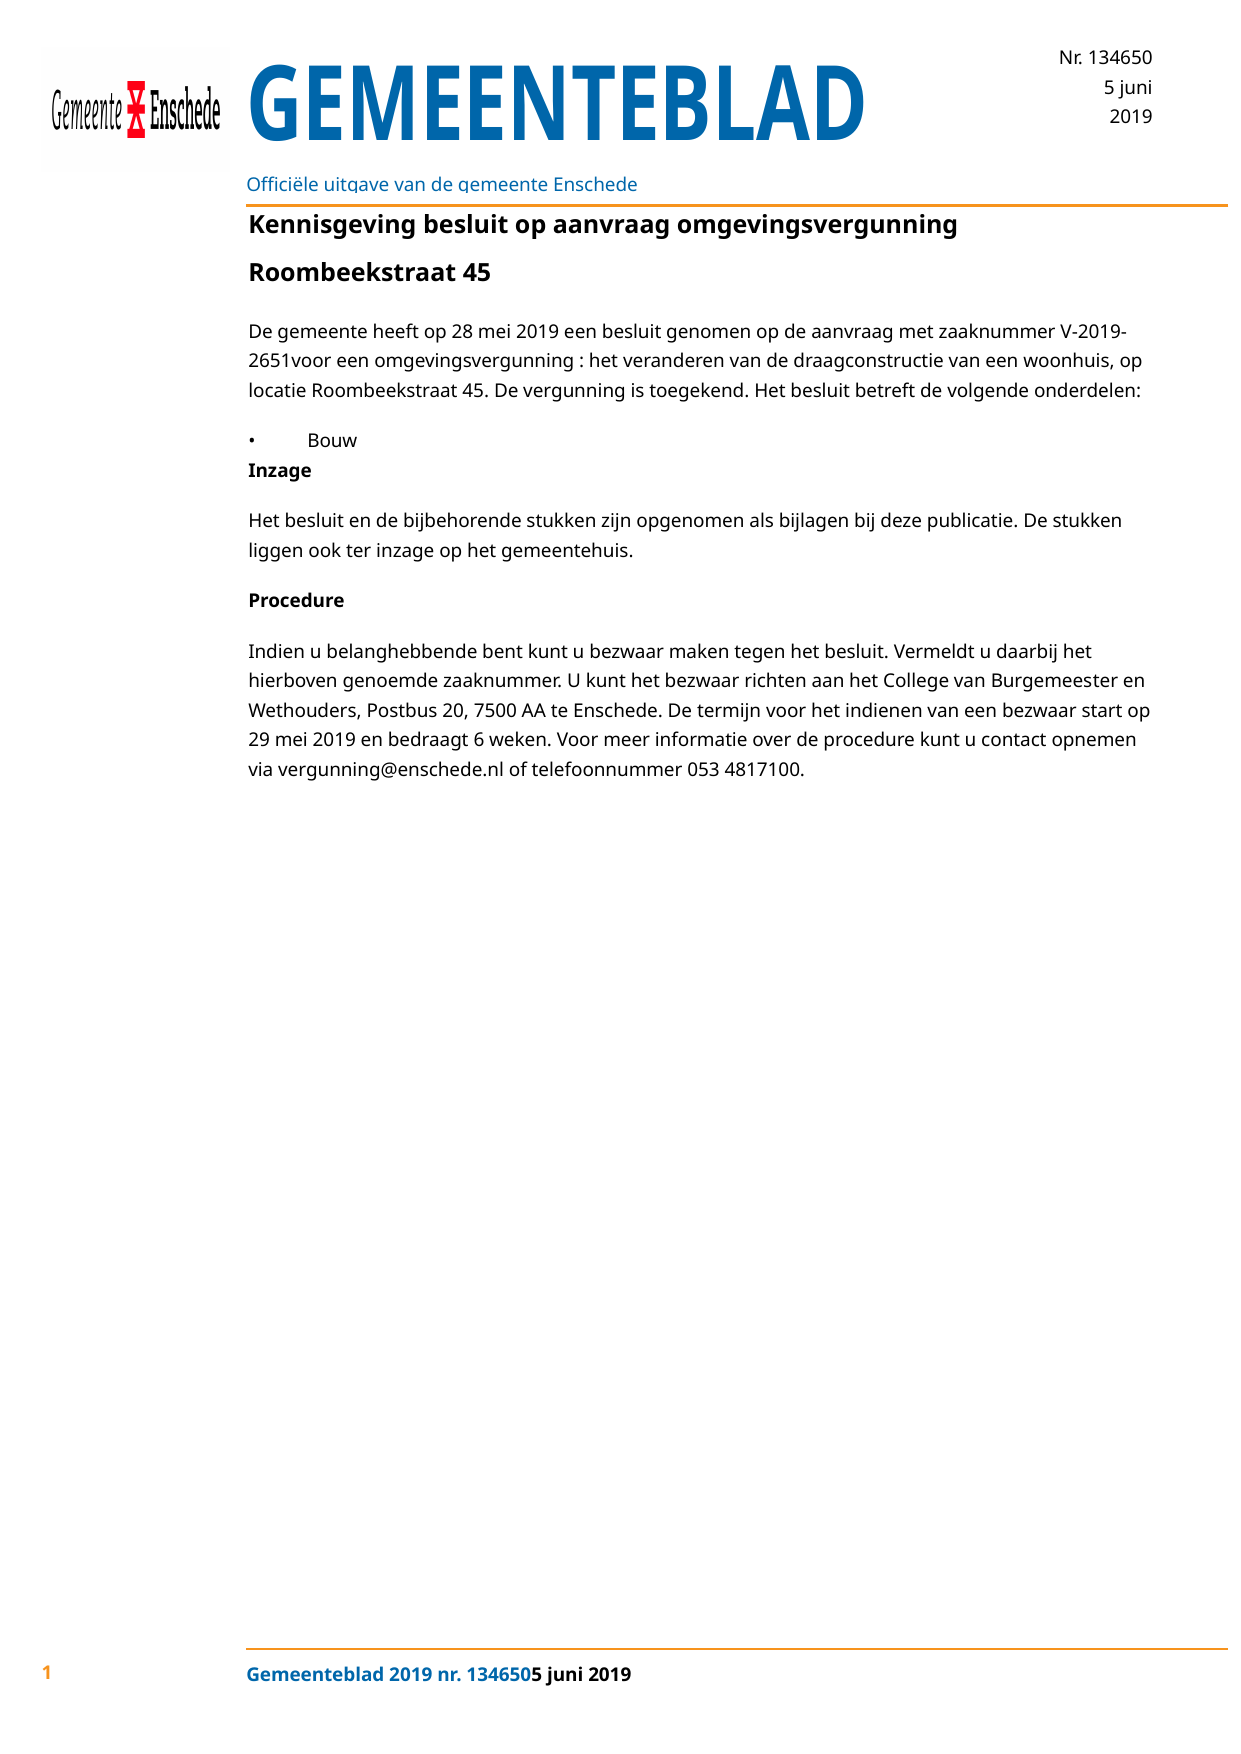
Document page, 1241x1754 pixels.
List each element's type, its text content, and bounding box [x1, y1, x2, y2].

text De gemeente heeft op 28 mei 2019 een besluit genomen op de aanvraag met zaaknummer V-2019-2651voor een omgevingsvergunning : het veranderen van de draagconstructie van een woonhuis, op locatie Roombeekstraat 45. De vergunning is toegekend. Het besluit betreft de volgende onderdelen: [248, 318, 1152, 403]
text Procedure [248, 587, 1152, 613]
text Indien u belanghebbende bent kunt u bezwaar maken tegen het besluit. Vermeldt u daarbij het hierboven genoemde zaaknummer. U kunt het bezwaar richten aan het College van Burgemees­ter en Wethouders, Postbus 20, 7500 AA te Enschede. De termijn voor het indienen van een bezwaar start op 29 mei 2019 en bedraagt 6 weken. Voor meer informatie over de procedure kunt u contact opnemen via vergunning@enschede.nl of telefoonnummer 053 4817100. [248, 638, 1152, 782]
text Kennisgeving besluit op aanvraag omgevingsvergunning Roombeekstraat 45 [248, 207, 1152, 288]
text Inzage [248, 457, 1152, 483]
picture [41, 47, 231, 172]
list Bouw [248, 427, 1152, 453]
text Het besluit en de bijbehorende stukken zijn opgenomen als bijlagen bij deze publicatie. De stukken liggen ook ter inzage op het gemeentehuis. [248, 507, 1152, 563]
